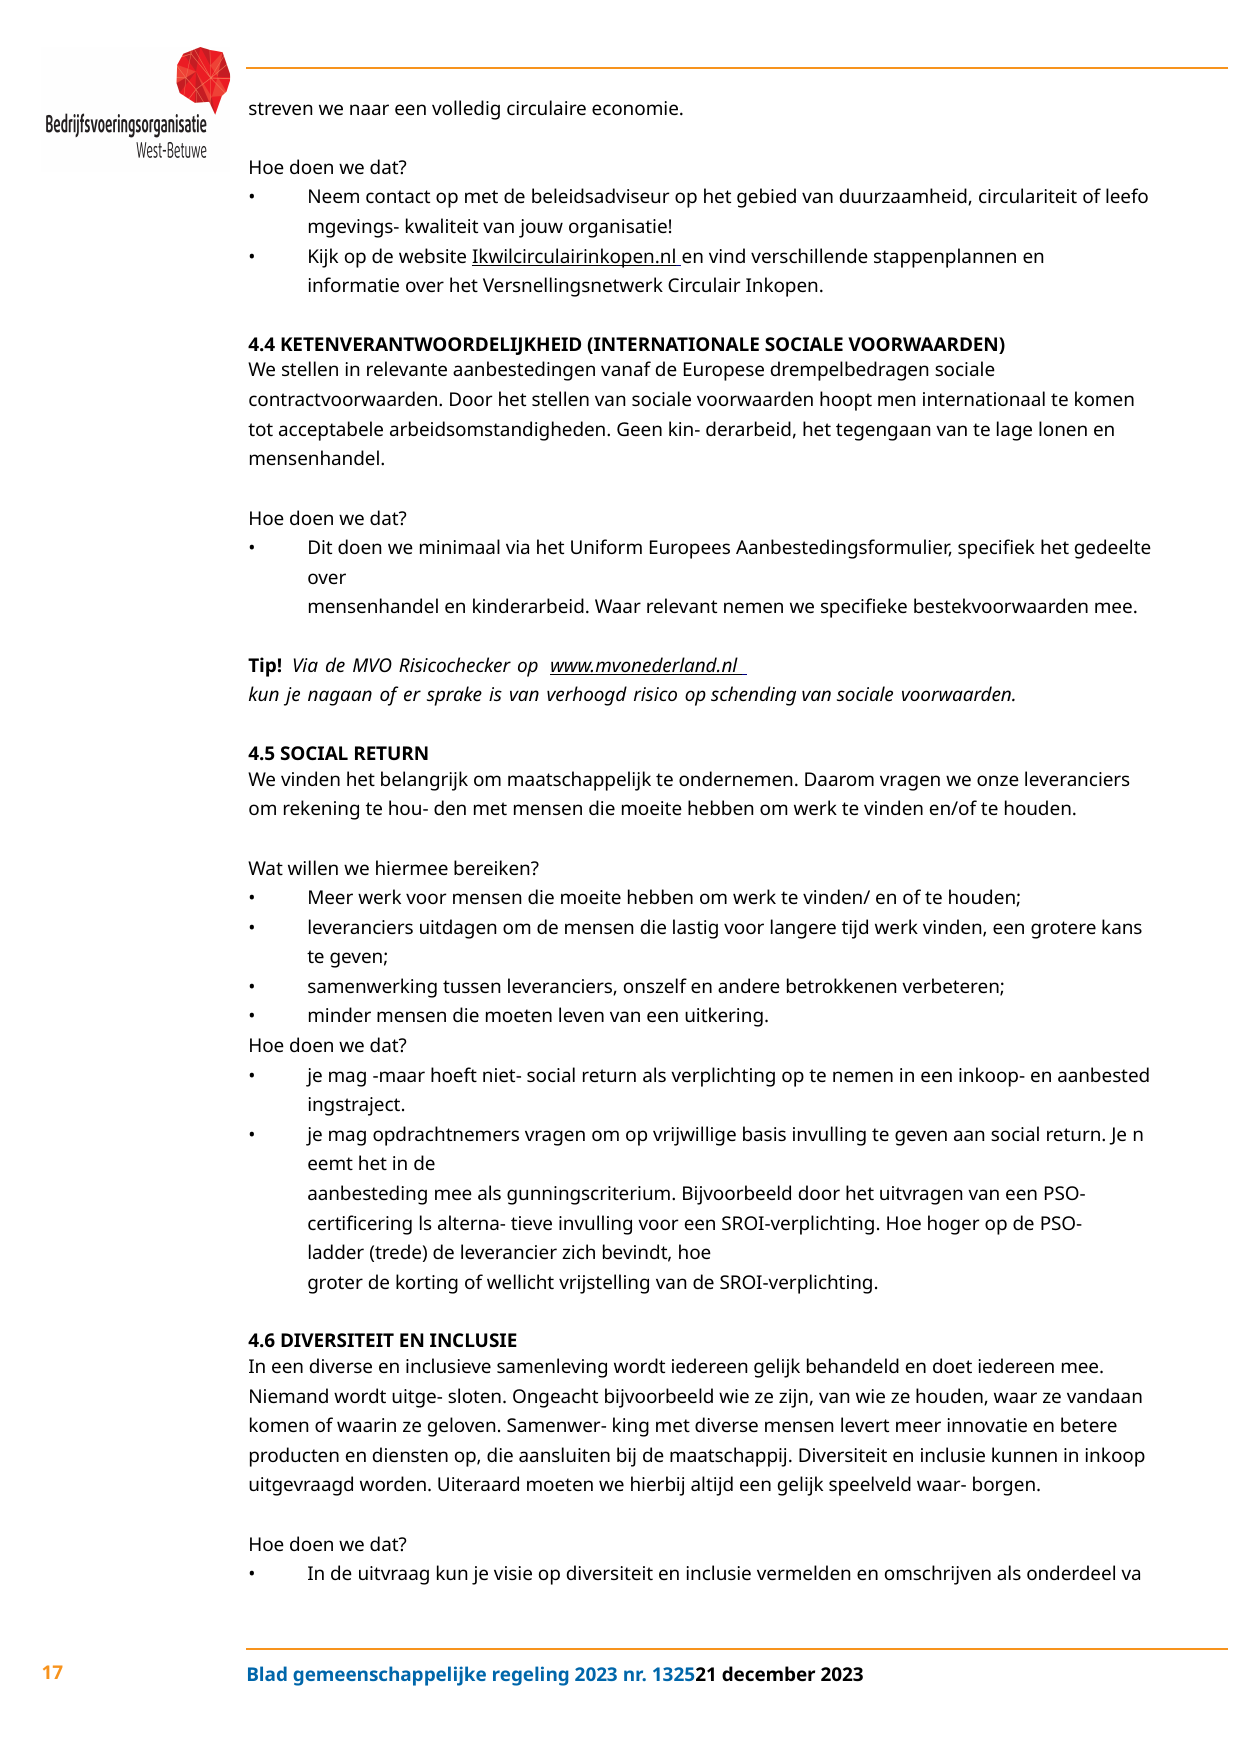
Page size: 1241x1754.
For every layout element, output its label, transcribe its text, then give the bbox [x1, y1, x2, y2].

text 4.5 SOCIAL RETURN [248, 740, 1152, 766]
text 4.6 DIVERSITEIT EN INCLUSIE [248, 1327, 1152, 1353]
picture [41, 47, 231, 172]
text In een diverse en inclusieve samenleving wordt iedereen gelijk behandeld en doet iedereen mee. Niemand wordt uitge- sloten. Ongeacht bijvoorbeeld wie ze zijn, van wie ze houden, waar ze vandaan komen of waarin ze geloven. Samenwer- king met diverse mensen levert meer innovatie en betere producten en diensten op, die aansluiten bij de maatschappij. Diversiteit en inclusie kunnen in inkoop uitgevraagd worden. Uiteraard moeten we hierbij altijd een gelijk speelveld waar- borgen. [248, 1353, 1152, 1497]
table_header Hoe doen we dat? Neem contact op met de beleidsadviseur op het gebied van duurzaamheid, circulariteit of leefomgevings- kwaliteit van jouw organisatie! Kijk op de website Ikwilcirculairinkopen.nl en vind verschillende stappenplannen en informatie over het Versnellingsnetwerk Circulair Inkopen. [248, 154, 1152, 298]
list minder mensen die moeten leven van een uitkering. [248, 1003, 1152, 1028]
list samenwerking tussen leveranciers, onszelf en andere betrokkenen verbeteren; [248, 973, 1152, 999]
text streven we naar een volledig circulaire economie. [248, 95, 1152, 121]
list leveranciers uitdagen om de mensen die lastig voor langere tijd werk vinden, een grotere kans te geven; [248, 914, 1152, 969]
text Wat willen we hiermee bereiken? [248, 855, 1152, 880]
table_header Hoe doen we dat? In de uitvraag kun je visie op diversiteit en inclusie vermelden en omschrijven als onderdeel va [248, 1531, 1152, 1586]
table_header Hoe doen we dat? Dit doen we minimaal via het Uniform Europees Aanbestedingsformulier, specifiek het gedeelte over mensenhandel en kinderarbeid. Waar relevant nemen we specifieke bestekvoorwaarden mee. [248, 505, 1152, 619]
text We vinden het belangrijk om maatschappelijk te ondernemen. Daarom vragen we onze leveranciers om rekening te hou- den met mensen die moeite hebben om werk te vinden en/of te houden. [248, 766, 1152, 821]
text We stellen in relevante aanbestedingen vanaf de Europese drempelbedragen sociale contractvoorwaarden. Door het stellen van sociale voorwaarden hoopt men internationaal te komen tot acceptabele arbeidsomstandigheden. Geen kin- derarbeid, het tegengaan van te lage lonen en mensenhandel. [248, 357, 1152, 471]
table_header Tip! Via de MVO Risicochecker op www.mvonederland.nl kun je nagaan of er sprake is van verhoogd risico op schending van sociale voorwaarden. [248, 652, 1152, 707]
text 4.4 KETENVERANTWOORDELIJKHEID (INTERNATIONALE SOCIALE VOORWAARDEN) [248, 331, 1152, 357]
table_header Hoe doen we dat? je mag -maar hoeft niet- social return als verplichting op te nemen in een inkoop- en aanbestedingstraject. je mag opdrachtnemers vragen om op vrijwillige basis invulling te geven aan social return. Je neemt het in de aanbesteding mee als gunningscriterium. Bijvoorbeeld door het uitvragen van een PSO-certificering ls alterna- tieve invulling voor een SROI-verplichting. Hoe hoger op de PSO-ladder (trede) de leverancier zich bevindt, hoe groter de korting of wellicht vrijstelling van de SROI-verplichting. [248, 1032, 1152, 1295]
list Meer werk voor mensen die moeite hebben om werk te vinden/ en of te houden; [248, 884, 1152, 910]
